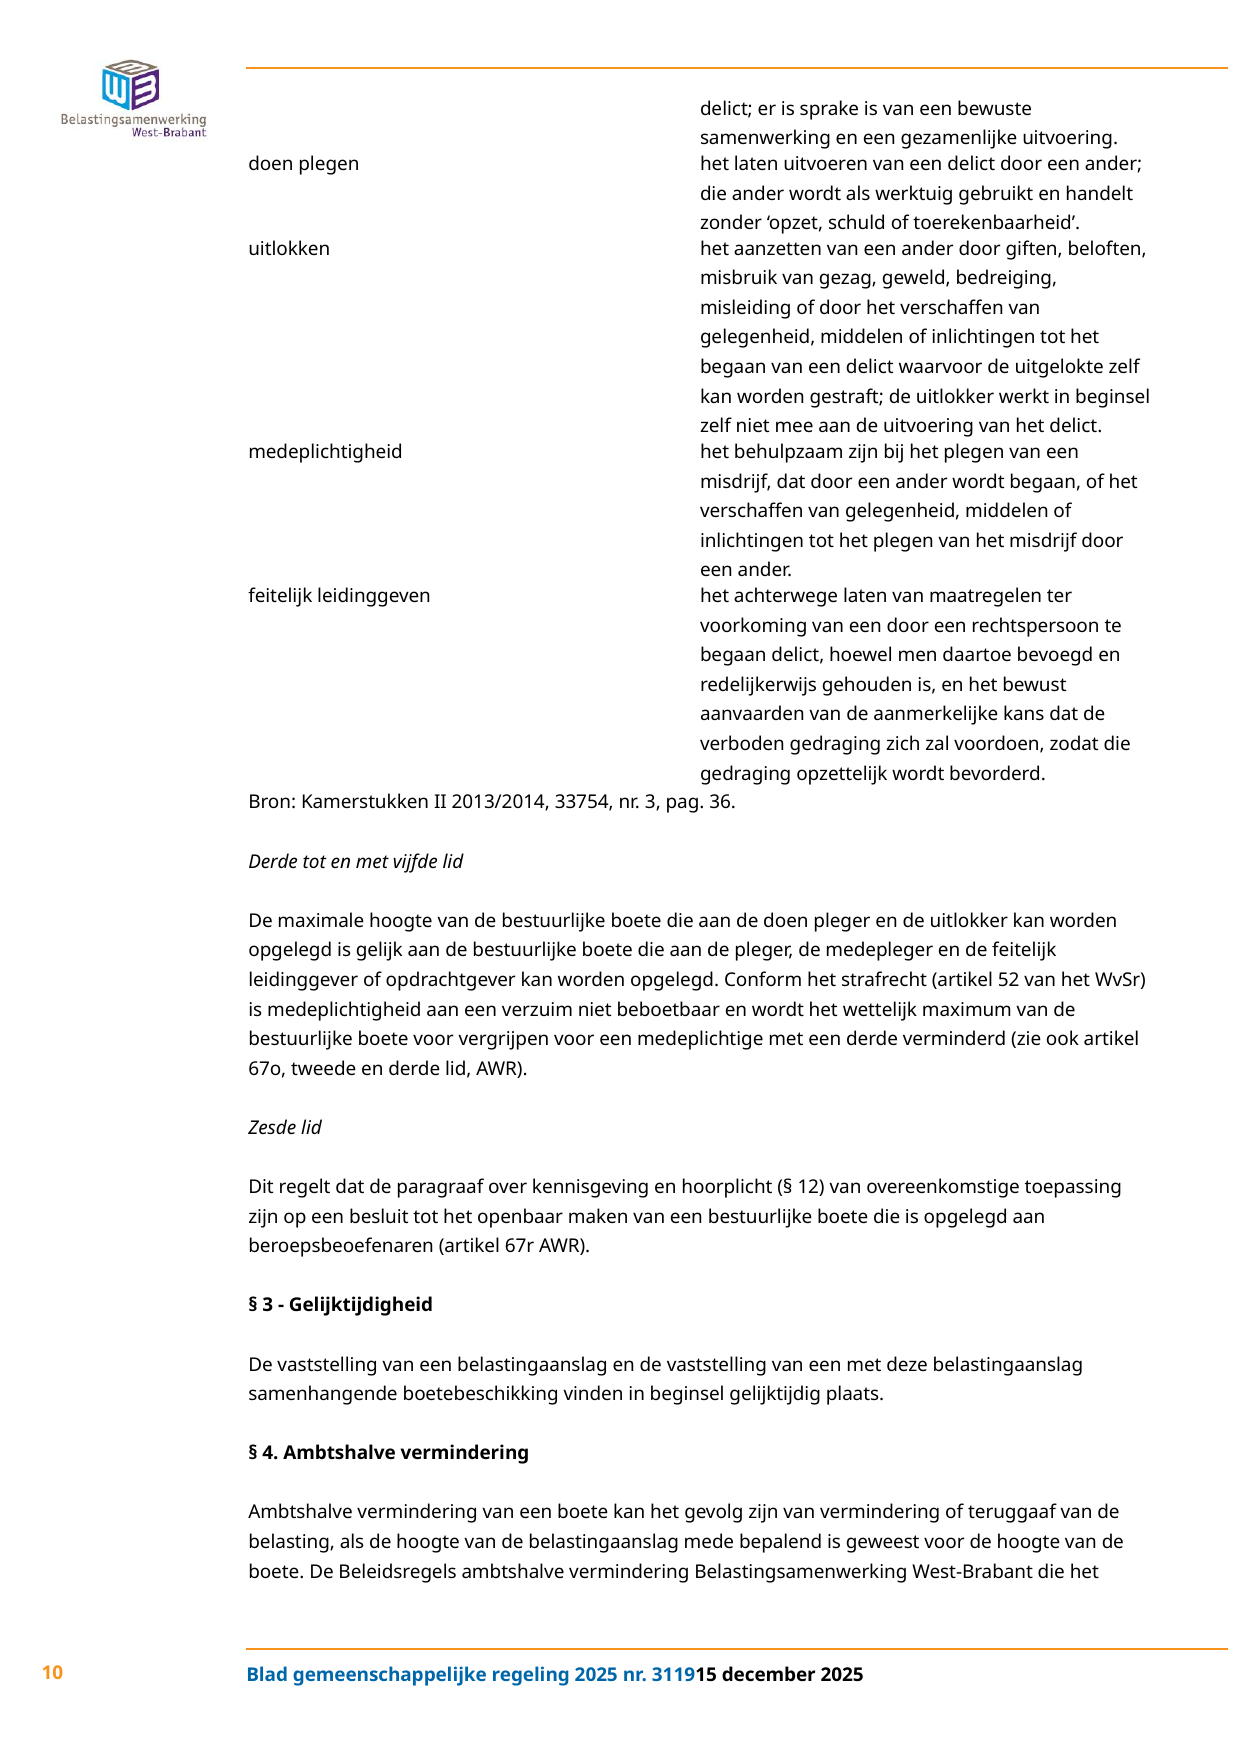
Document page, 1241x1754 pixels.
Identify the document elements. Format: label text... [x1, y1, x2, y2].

text Derde tot en met vijfde lid [248, 848, 1152, 874]
table_cell delict; er is sprake is van een bewuste samenwerking en een gezamenlijke uitvoering. [700, 95, 1152, 150]
table_cell het aanzetten van een ander door giften, beloften, misbruik van gezag, geweld, bedreiging, misleiding of door het verschaffen van gelegenheid, middelen of inlichtingen tot het begaan van een delict waarvoor de uitgelokte zelf kan worden gestraft; de uitlokker werkt in beginsel zelf niet mee aan de uitvoering van het delict. [700, 235, 1152, 438]
text Zesde lid [248, 1114, 1152, 1140]
text De maximale hoogte van de bestuurlijke boete die aan de doen pleger en de uitlokker kan worden opgelegd is gelijk aan de bestuurlijke boete die aan de pleger, de medepleger en de feitelijk leidinggever of opdrachtgever kan worden opgelegd. Conform het strafrecht (artikel 52 van het WvSr) is medeplichtigheid aan een verzuim niet beboetbaar en wordt het wettelijk maximum van de bestuurlijke boete voor vergrijpen voor een medeplichtige met een derde verminderd (zie ook artikel 67o, tweede en derde lid, AWR). [248, 907, 1152, 1081]
text § 4. Ambtshalve vermindering [248, 1439, 1152, 1465]
text Bron: Kamerstukken II 2013/2014, 33754, nr. 3, pag. 36. [248, 789, 1152, 814]
table_cell feitelijk leidinggeven [248, 582, 700, 786]
table_cell het achterwege laten van maatregelen ter voorkoming van een door een rechtspersoon te begaan delict, hoewel men daartoe bevoegd en redelijkerwijs gehouden is, en het bewust aanvaarden van de aanmerkelijke kans dat de verboden gedraging zich zal voordoen, zodat die gedraging opzettelijk wordt bevorderd. [700, 582, 1152, 786]
table_cell medeplichtigheid [248, 438, 700, 582]
table_cell [248, 95, 700, 150]
text § 3 - Gelijktijdigheid [248, 1292, 1152, 1317]
text De vaststelling van een belastingaanslag en de vaststelling van een met deze belastingaanslag samenhangende boetebeschikking vinden in beginsel gelijktijdig plaats. [248, 1351, 1152, 1406]
table_cell het laten uitvoeren van een delict door een ander; die ander wordt als werktuig gebruikt en handelt zonder ‘opzet, schuld of toerekenbaarheid’. [700, 150, 1152, 235]
picture [41, 47, 231, 172]
table_cell het behulpzaam zijn bij het plegen van een misdrijf, dat door een ander wordt begaan, of het verschaffen van gelegenheid, middelen of inlichtingen tot het plegen van het misdrijf door een ander. [700, 438, 1152, 582]
text Ambtshalve vermindering van een boete kan het gevolg zijn van vermindering of teruggaaf van de belasting, als de hoogte van de belastingaanslag mede bepalend is geweest voor de hoogte van de boete. De Beleidsregels ambtshalve vermindering Belastingsamenwerking West-Brabant die het [248, 1499, 1152, 1584]
table_cell doen plegen [248, 150, 700, 235]
text Dit regelt dat de paragraaf over kennisgeving en hoorplicht (§ 12) van overeenkomstige toepassing zijn op een besluit tot het openbaar maken van een bestuurlijke boete die is opgelegd aan beroepsbeoefenaren (artikel 67r AWR). [248, 1173, 1152, 1258]
table_cell uitlokken [248, 235, 700, 438]
